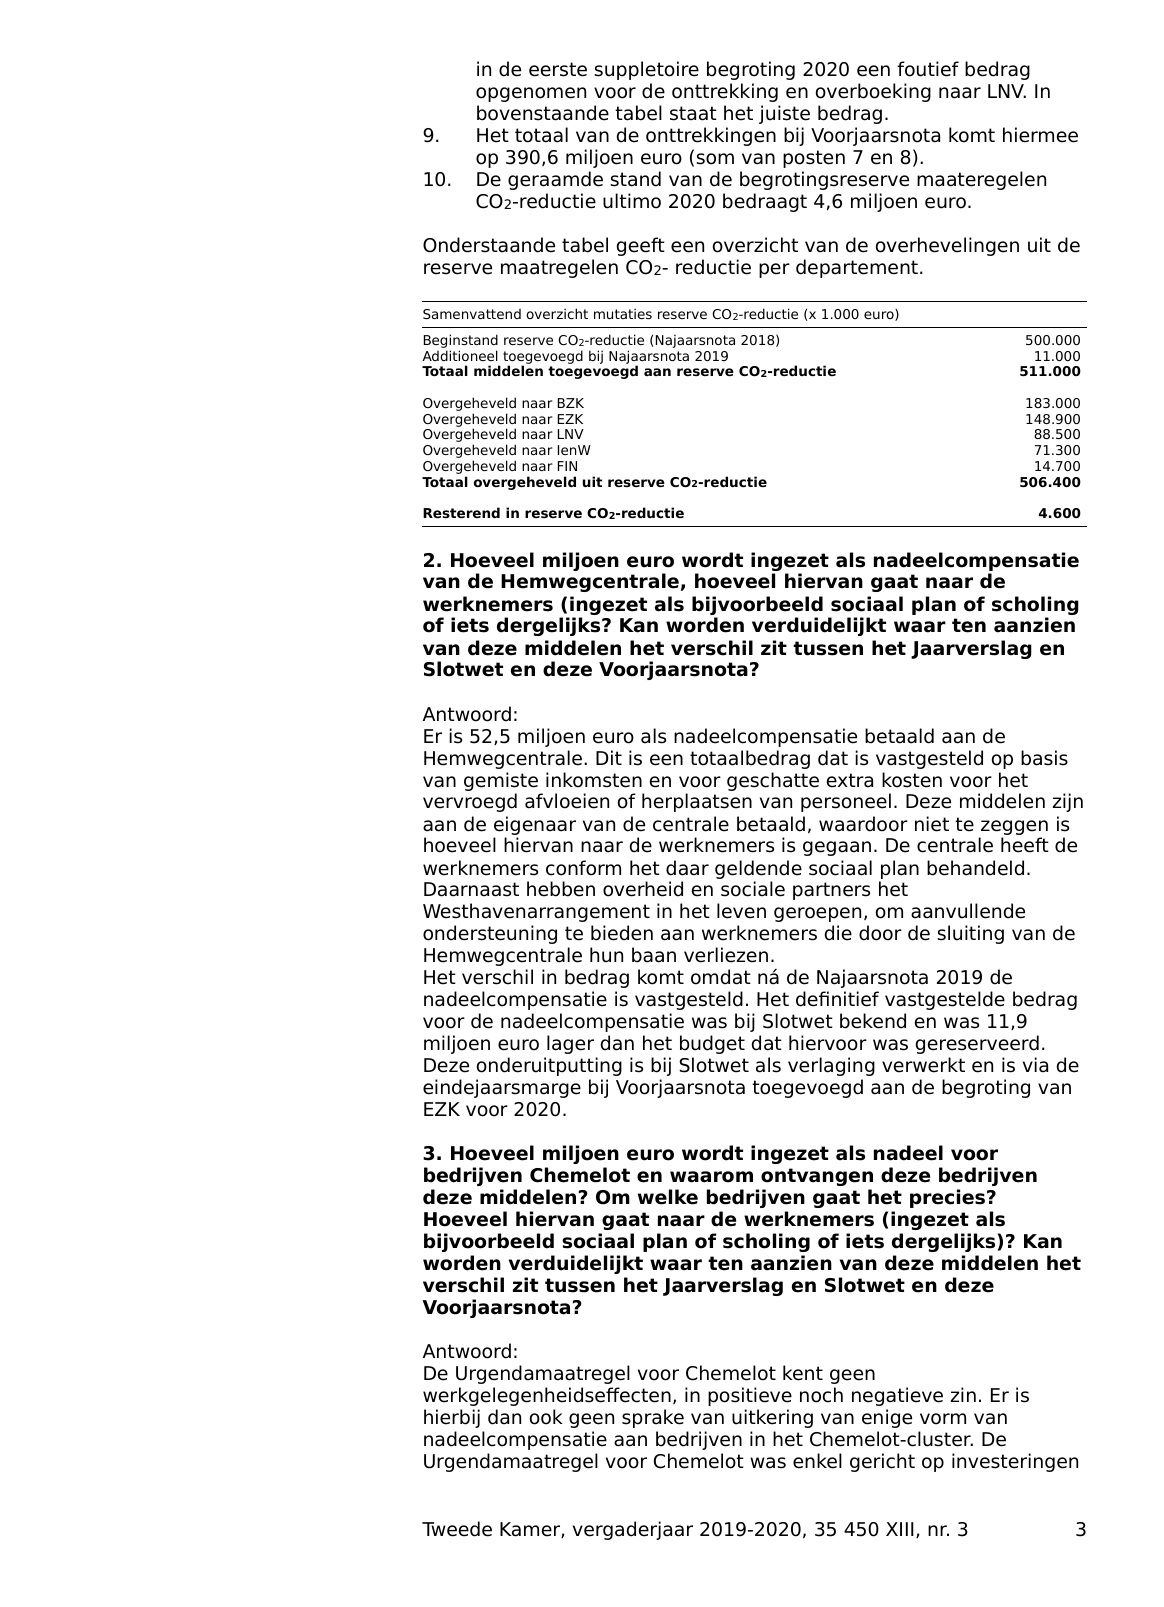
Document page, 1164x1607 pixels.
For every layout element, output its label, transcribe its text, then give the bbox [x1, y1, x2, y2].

table_cell 183.000 [954, 396, 1087, 411]
table_cell Resterend in reserve CO2-reductie [422, 506, 954, 526]
table_cell Totaal middelen toegevoegd aan reserve CO2-reductie [422, 364, 954, 380]
text Onderstaande tabel geeft een overzicht van de overhevelingen uit de reserve maatregelen CO2- reductie per departement. [422, 235, 1087, 279]
table_cell 4.600 [954, 506, 1087, 526]
table_cell 88.500 [954, 427, 1087, 443]
table_cell 511.000 [954, 364, 1087, 380]
table_cell 148.900 [954, 411, 1087, 427]
table_cell Overgeheveld naar IenW [422, 443, 954, 459]
table_cell 500.000 [954, 328, 1087, 348]
subtitle 3. Hoeveel miljoen euro wordt ingezet als nadeel voor bedrijven Chemelot en waarom ontvangen deze bedrijven deze middelen? Om welke bedrijven gaat het precies? Hoeveel hiervan gaat naar de werknemers (ingezet als bijvoorbeeld sociaal plan of scholing of iets dergelijks)? Kan worden verduidelijkt waar ten aanzien van deze middelen het verschil zit tussen het Jaarverslag en Slotwet en deze Voorjaarsnota? [422, 1143, 1087, 1319]
table_cell 14.700 [954, 459, 1087, 474]
table_cell Beginstand reserve CO2-reductie (Najaarsnota 2018) [422, 328, 954, 348]
text De Urgendamaatregel voor Chemelot kent geen werkgelegenheidseffecten, in positieve noch negatieve zin. Er is hierbij dan ook geen sprake van uitkering van enige vorm van nadeelcompensatie aan bedrijven in het Chemelot-cluster. De Urgendamaatregel voor Chemelot was enkel gericht op investeringen [422, 1363, 1087, 1473]
text Er is 52,5 miljoen euro als nadeelcompensatie betaald aan de Hemwegcentrale. Dit is een totaalbedrag dat is vastgesteld op basis van gemiste inkomsten en voor geschatte extra kosten voor het vervroegd afvloeien of herplaatsen van personeel. Deze middelen zijn aan de eigenaar van de centrale betaald, waardoor niet te zeggen is hoeveel hiervan naar de werknemers is gegaan. De centrale heeft de werknemers conform het daar geldende sociaal plan behandeld. Daarnaast hebben overheid en sociale partners het Westhavenarrangement in het leven geroepen, om aanvullende ondersteuning te bieden aan werknemers die door de sluiting van de Hemwegcentrale hun baan verliezen. [422, 726, 1087, 967]
text in de eerste suppletoire begroting 2020 een foutief bedrag opgenomen voor de onttrekking en overboeking naar LNV. In bovenstaande tabel staat het juiste bedrag. [422, 59, 1087, 125]
table_cell 71.300 [954, 443, 1087, 459]
text Het verschil in bedrag komt omdat ná de Najaarsnota 2019 de nadeelcompensatie is vastgesteld. Het definitief vastgestelde bedrag voor de nadeelcompensatie was bij Slotwet bekend en was 11,9 miljoen euro lager dan het budget dat hiervoor was gereserveerd. Deze onderuitputting is bij Slotwet als verlaging verwerkt en is via de eindejaarsmarge bij Voorjaarsnota toegevoegd aan de begroting van EZK voor 2020. [422, 967, 1087, 1121]
text Antwoord: [422, 1341, 1087, 1363]
table_cell Additioneel toegevoegd bij Najaarsnota 2019 [422, 349, 954, 364]
table_cell Totaal overgeheveld uit reserve CO2-reductie [422, 474, 954, 490]
text 9. Het totaal van de onttrekkingen bij Voorjaarsnota komt hiermee op 390,6 miljoen euro (som van posten 7 en 8). [422, 125, 1087, 169]
table_cell Overgeheveld naar EZK [422, 411, 954, 427]
table_header [954, 302, 1087, 327]
table_header Samenvattend overzicht mutaties reserve CO2-reductie (x 1.000 euro) [422, 302, 954, 327]
table_cell Overgeheveld naar BZK [422, 396, 954, 411]
table_cell 11.000 [954, 349, 1087, 364]
table_cell [422, 490, 1087, 506]
subtitle 2. Hoeveel miljoen euro wordt ingezet als nadeelcompensatie van de Hemwegcentrale, hoeveel hiervan gaat naar de werknemers (ingezet als bijvoorbeeld sociaal plan of scholing of iets dergelijks? Kan worden verduidelijkt waar ten aanzien van deze middelen het verschil zit tussen het Jaarverslag en Slotwet en deze Voorjaarsnota? [422, 549, 1087, 681]
table_cell Overgeheveld naar FIN [422, 459, 954, 474]
table_cell [422, 380, 1087, 396]
text 10. De geraamde stand van de begrotingsreserve maateregelen CO2-reductie ultimo 2020 bedraagt 4,6 miljoen euro. [422, 169, 1087, 213]
table_cell 506.400 [954, 474, 1087, 490]
table_cell Overgeheveld naar LNV [422, 427, 954, 443]
text Antwoord: [422, 703, 1087, 726]
